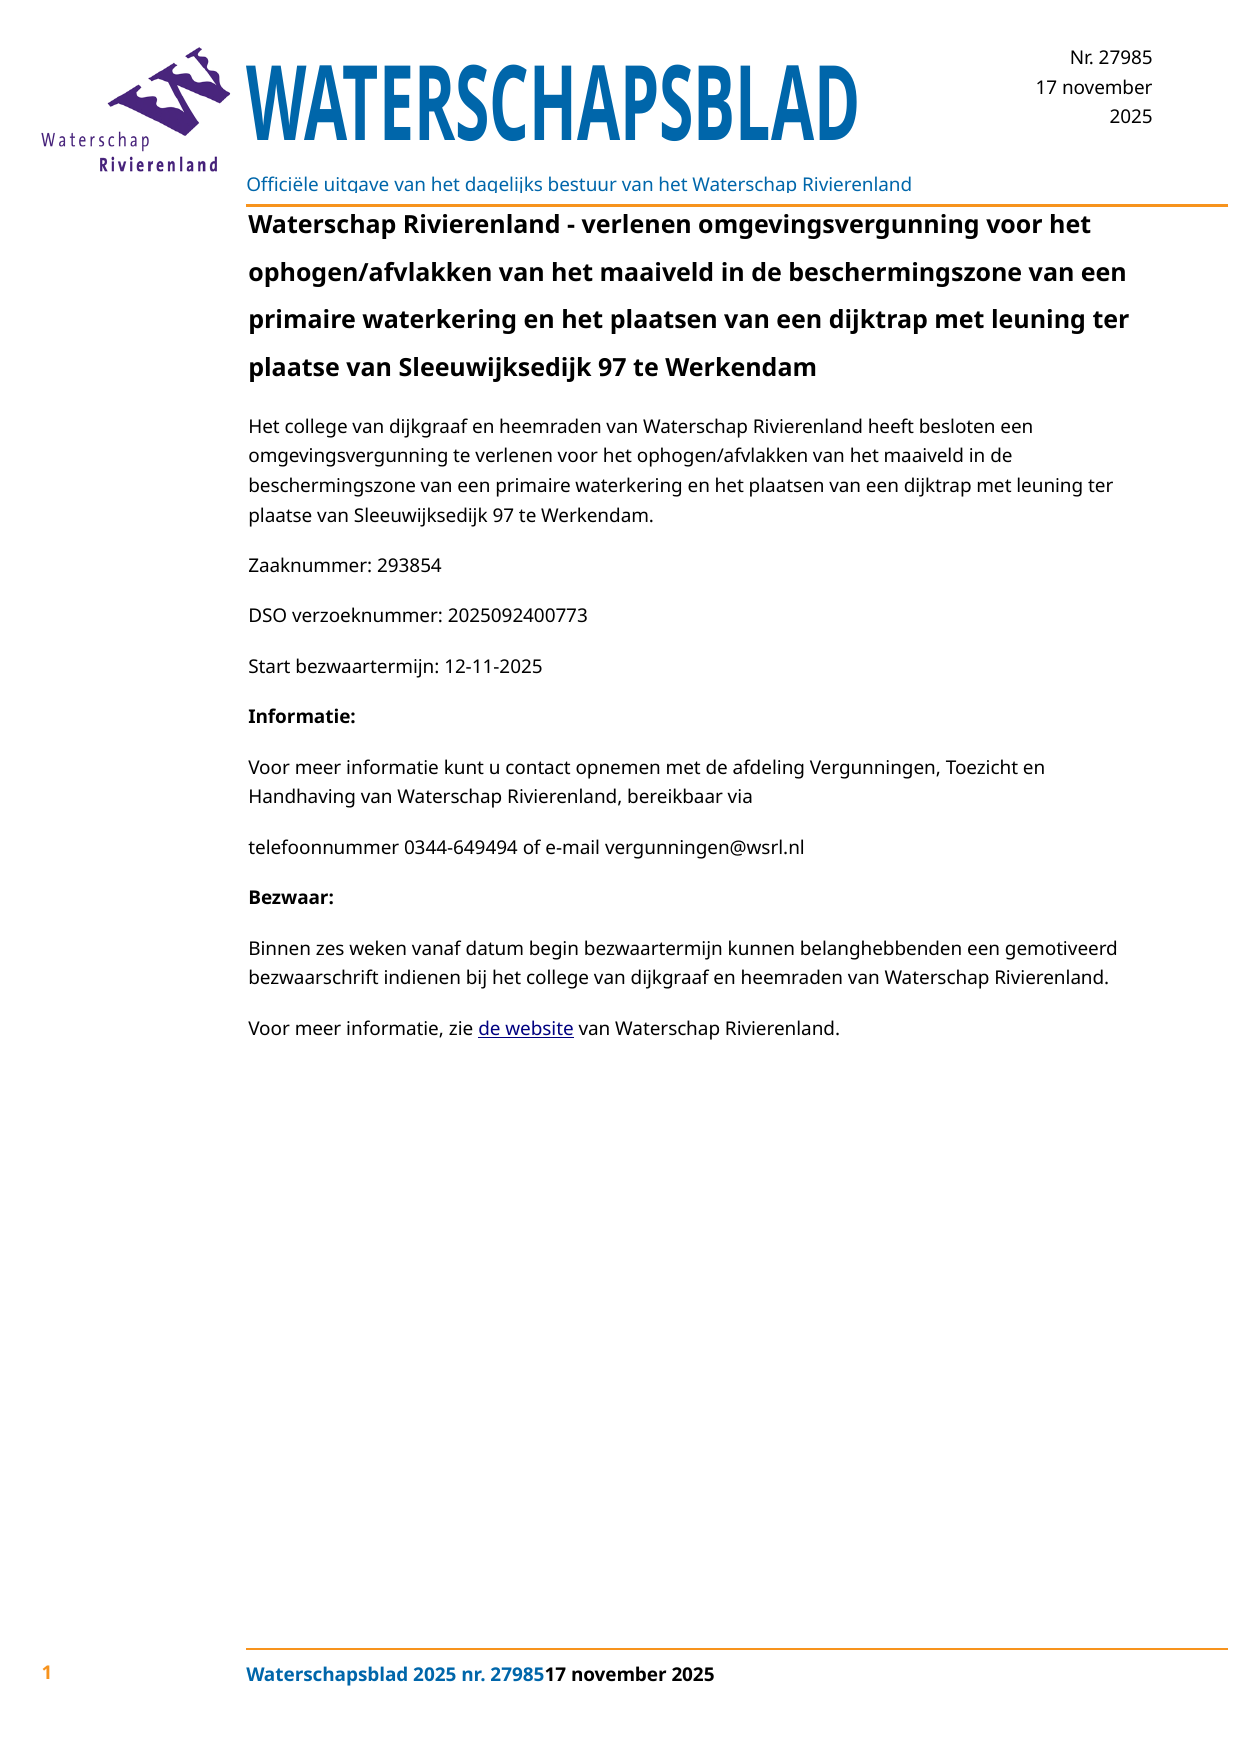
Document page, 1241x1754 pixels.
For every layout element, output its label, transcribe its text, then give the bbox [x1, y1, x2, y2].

picture [41, 47, 231, 172]
text Waterschap Rivierenland - verlenen omgevingsvergunning voor het ophogen/afvlakken van het maaiveld in de beschermingszone van een primaire waterkering en het plaatsen van een dijktrap met leuning ter plaatse van Sleeuwijksedijk 97 te Werkendam [248, 207, 1152, 384]
text Bezwaar: [248, 884, 1152, 910]
text DSO verzoeknummer: 2025092400773 [248, 603, 1152, 628]
text Voor meer informatie, zie de website van Waterschap Rivierenland. [248, 1015, 1152, 1041]
text Informatie: [248, 703, 1152, 729]
text Voor meer informatie kunt u contact opnemen met de afdeling Vergunningen, Toezicht en Handhaving van Waterschap Rivierenland, bereikbaar via [248, 754, 1152, 809]
text Start bezwaartermijn: 12-11-2025 [248, 653, 1152, 679]
text Zaaknummer: 293854 [248, 552, 1152, 578]
text Binnen zes weken vanaf datum begin bezwaartermijn kunnen belanghebbenden een gemotiveerd bezwaarschrift indienen bij het college van dijkgraaf en heemraden van Waterschap Rivierenland. [248, 935, 1152, 990]
text Het college van dijkgraaf en heemraden van Waterschap Rivierenland heeft besloten een omgevingsvergunning te verlenen voor het ophogen/afvlakken van het maaiveld in de beschermingszone van een primaire waterkering en het plaatsen van een dijktrap met leuning ter plaatse van Sleeuwijksedijk 97 te Werkendam. [248, 413, 1152, 528]
text telefoonnummer 0344-649494 of e-mail vergunningen@wsrl.nl [248, 834, 1152, 860]
